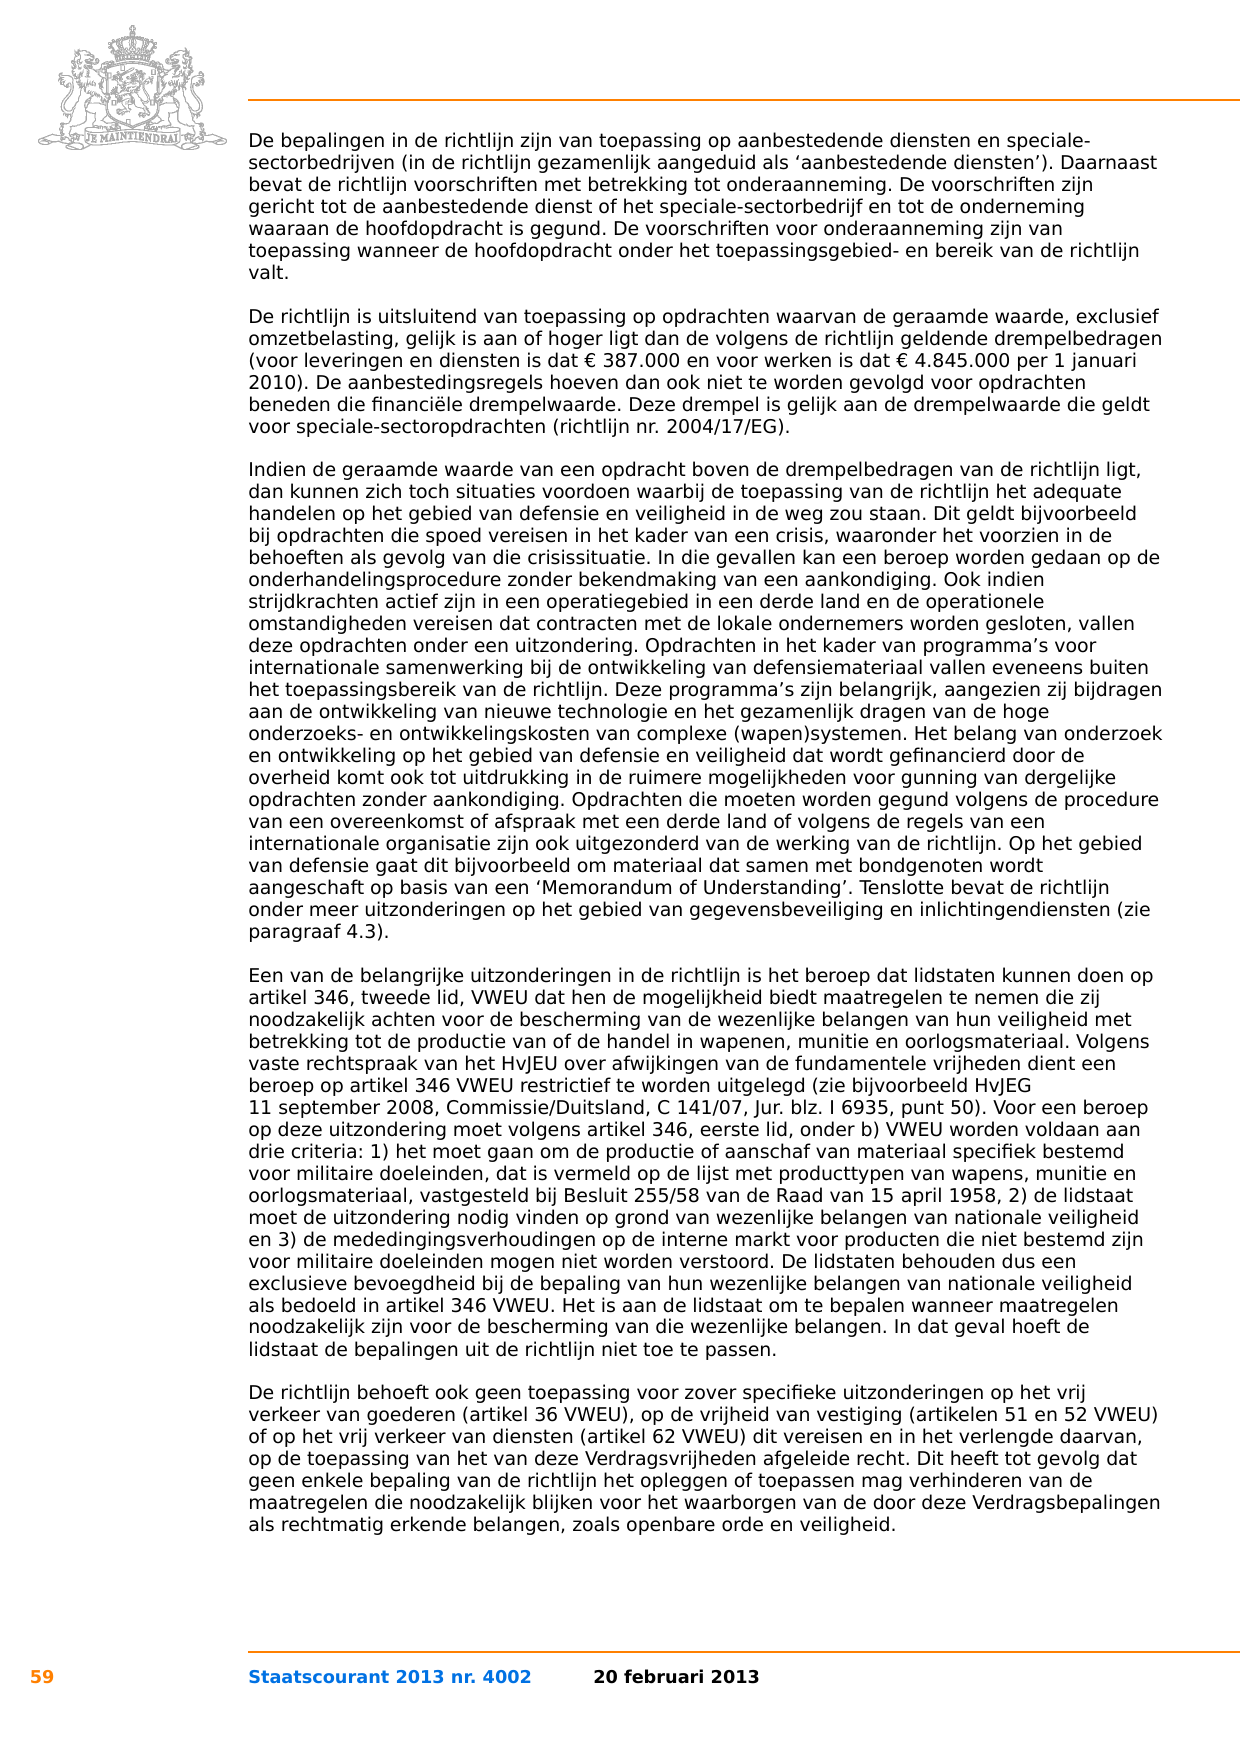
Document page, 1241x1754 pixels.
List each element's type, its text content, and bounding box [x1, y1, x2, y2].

text De richtlijn behoeft ook geen toepassing voor zover specifieke uitzonderingen op het vrij verkeer van goederen (artikel 36 VWEU), op de vrijheid van vestiging (artikelen 51 en 52 VWEU) of op het vrij verkeer van diensten (artikel 62 VWEU) dit vereisen en in het verlengde daarvan, op de toepassing van het van deze Verdragsvrijheden afgeleide recht. Dit heeft tot gevolg dat geen enkele bepaling van de richtlijn het opleggen of toepassen mag verhinderen van de maatregelen die noodzakelijk blijken voor het waarborgen van de door deze Verdragsbepalingen als rechtmatig erkende belangen, zoals openbare orde en veiligheid. [248, 1382, 1163, 1536]
text De bepalingen in de richtlijn zijn van toepassing op aanbestedende diensten en speciale-sectorbedrijven (in de richtlijn gezamenlijk aangeduid als ‘aanbestedende diensten’). Daarnaast bevat de richtlijn voorschriften met betrekking tot onderaanneming. De voorschriften zijn gericht tot de aanbestedende dienst of het speciale-sectorbedrijf en tot de onderneming waaraan de hoofdopdracht is gegund. De voorschriften voor onderaanneming zijn van toepassing wanneer de hoofdopdracht onder het toepassingsgebied- en bereik van de richtlijn valt. [248, 130, 1163, 284]
text Indien de geraamde waarde van een opdracht boven de drempelbedragen van de richtlijn ligt, dan kunnen zich toch situaties voordoen waarbij de toepassing van de richtlijn het adequate handelen op het gebied van defensie en veiligheid in de weg zou staan. Dit geldt bijvoorbeeld bij opdrachten die spoed vereisen in het kader van een crisis, waaronder het voorzien in de behoeften als gevolg van die crisissituatie. In die gevallen kan een beroep worden gedaan op de onderhandelingsprocedure zonder bekendmaking van een aankondiging. Ook indien strijdkrachten actief zijn in een operatiegebied in een derde land en de operationele omstandigheden vereisen dat contracten met de lokale ondernemers worden gesloten, vallen deze opdrachten onder een uitzondering. Opdrachten in het kader van programma’s voor internationale samenwerking bij de ontwikkeling van defensiemateriaal vallen eveneens buiten het toepassingsbereik van de richtlijn. Deze programma’s zijn belangrijk, aangezien zij bijdragen aan de ontwikkeling van nieuwe technologie en het gezamenlijk dragen van de hoge onderzoeks- en ontwikkelingskosten van complexe (wapen)systemen. Het belang van onderzoek en ontwikkeling op het gebied van defensie en veiligheid dat wordt gefinancierd door de overheid komt ook tot uitdrukking in de ruimere mogelijkheden voor gunning van dergelijke opdrachten zonder aankondiging. Opdrachten die moeten worden gegund volgens de procedure van een overeenkomst of afspraak met een derde land of volgens de regels van een internationale organisatie zijn ook uitgezonderd van de werking van de richtlijn. Op het gebied van defensie gaat dit bijvoorbeeld om materiaal dat samen met bondgenoten wordt aangeschaft op basis van een ‘Memorandum of Understanding’. Tenslotte bevat de richtlijn onder meer uitzonderingen op het gebied van gegevensbeveiliging en inlichtingendiensten (zie paragraaf 4.3). [248, 459, 1163, 943]
text Een van de belangrijke uitzonderingen in de richtlijn is het beroep dat lidstaten kunnen doen op artikel 346, tweede lid, VWEU dat hen de mogelijkheid biedt maatregelen te nemen die zij noodzakelijk achten voor de bescherming van de wezenlijke belangen van hun veiligheid met betrekking tot de productie van of de handel in wapenen, munitie en oorlogsmateriaal. Volgens vaste rechtspraak van het HvJEU over afwijkingen van de fundamentele vrijheden dient een beroep op artikel 346 VWEU restrictief te worden uitgelegd (zie bijvoorbeeld HvJEG 11 september 2008, Commissie/Duitsland, C 141/07, Jur. blz. I 6935, punt 50). Voor een beroep op deze uitzondering moet volgens artikel 346, eerste lid, onder b) VWEU worden voldaan aan drie criteria: 1) het moet gaan om de productie of aanschaf van materiaal specifiek bestemd voor militaire doeleinden, dat is vermeld op de lijst met producttypen van wapens, munitie en oorlogsmateriaal, vastgesteld bij Besluit 255/58 van de Raad van 15 april 1958, 2) de lidstaat moet de uitzondering nodig vinden op grond van wezenlijke belangen van nationale veiligheid en 3) de mededingingsverhoudingen op de interne markt voor producten die niet bestemd zijn voor militaire doeleinden mogen niet worden verstoord. De lidstaten behouden dus een exclusieve bevoegdheid bij de bepaling van hun wezenlijke belangen van nationale veiligheid als bedoeld in artikel 346 VWEU. Het is aan de lidstaat om te bepalen wanneer maatregelen noodzakelijk zijn voor de bescherming van die wezenlijke belangen. In dat geval hoeft de lidstaat de bepalingen uit de richtlijn niet toe te passen. [248, 965, 1163, 1360]
picture [38, 25, 227, 150]
text De richtlijn is uitsluitend van toepassing op opdrachten waarvan de geraamde waarde, exclusief omzetbelasting, gelijk is aan of hoger ligt dan de volgens de richtlijn geldende drempelbedragen (voor leveringen en diensten is dat € 387.000 en voor werken is dat € 4.845.000 per 1 januari 2010). De aanbestedingsregels hoeven dan ook niet te worden gevolgd voor opdrachten beneden die financiële drempelwaarde. Deze drempel is gelijk aan de drempelwaarde die geldt voor speciale-sectoropdrachten (richtlijn nr. 2004/17/EG). [248, 306, 1163, 437]
